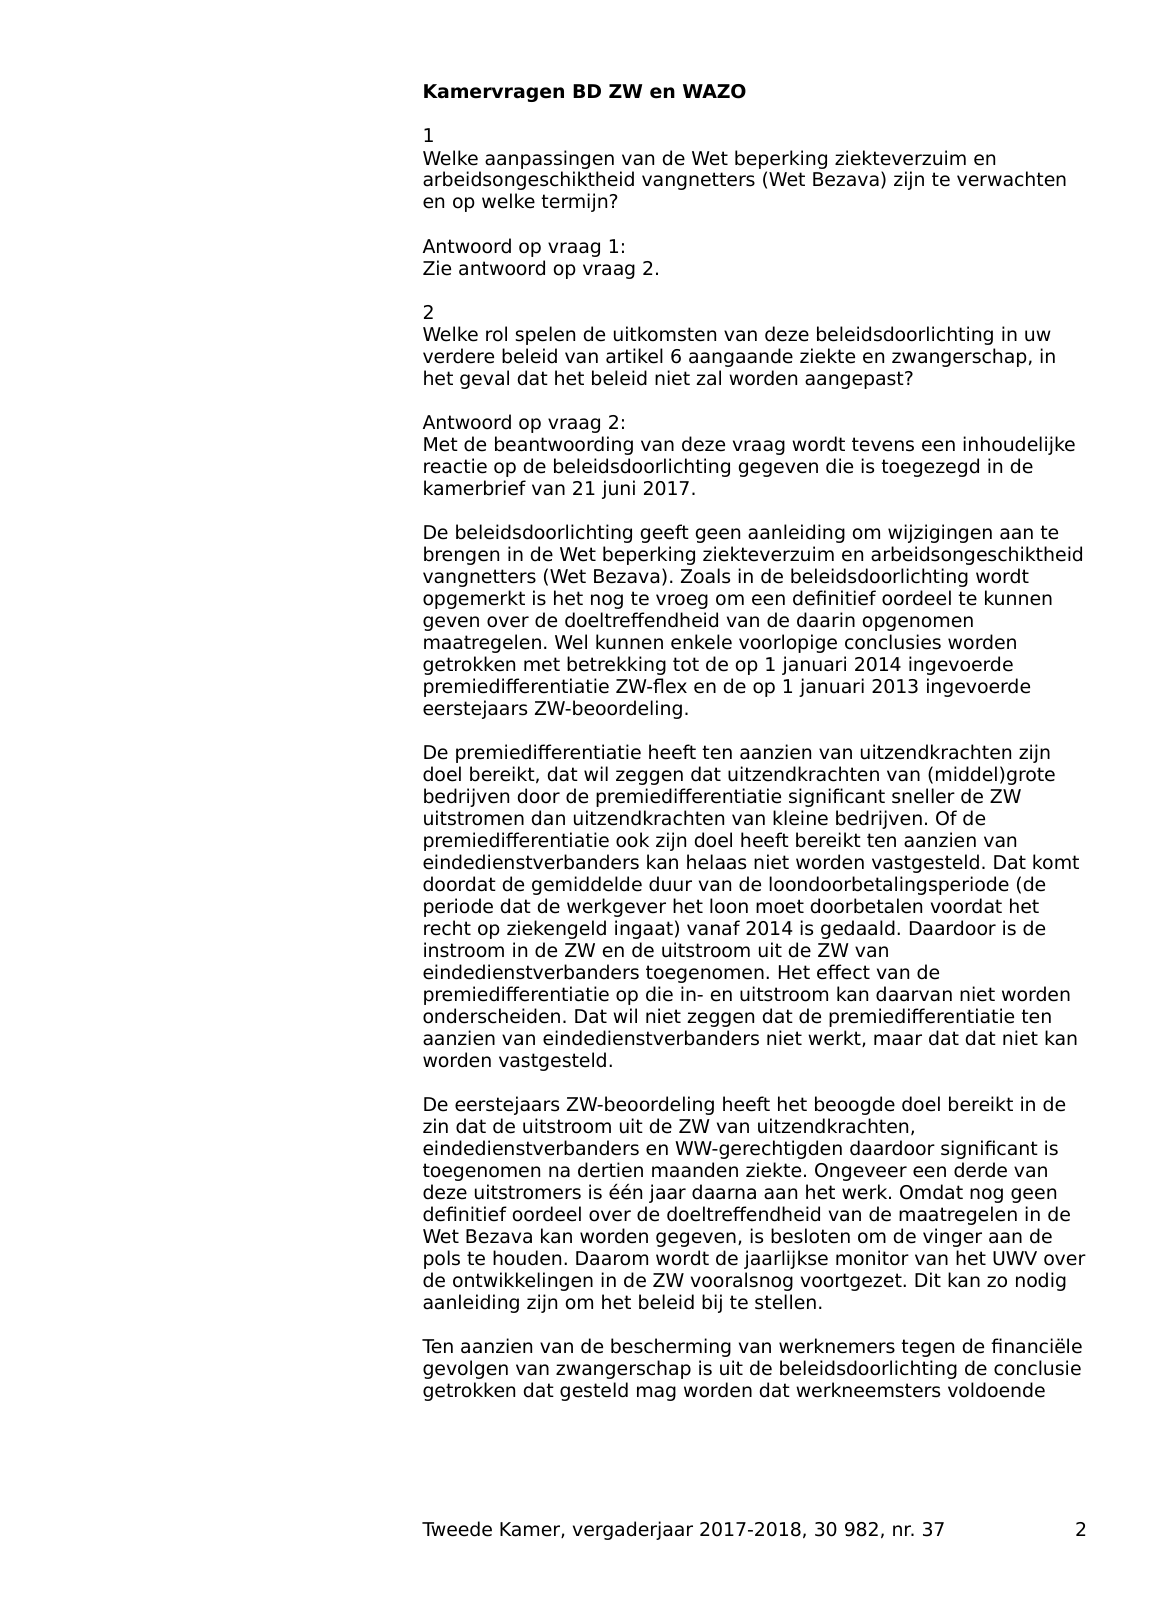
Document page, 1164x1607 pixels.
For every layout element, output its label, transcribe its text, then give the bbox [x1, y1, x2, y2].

text 2 [422, 302, 1087, 324]
text Welke aanpassingen van de Wet beperking ziekteverzuim en arbeidsongeschiktheid vangnetters (Wet Bezava) zijn te verwachten en op welke termijn? [422, 147, 1087, 213]
text Met de beantwoording van deze vraag wordt tevens een inhoudelijke reactie op de beleidsdoorlichting gegeven die is toegezegd in de kamerbrief van 21 juni 2017. [422, 434, 1087, 500]
text Antwoord op vraag 1: [422, 236, 1087, 257]
text Welke rol spelen de uitkomsten van deze beleidsdoorlichting in uw verdere beleid van artikel 6 aangaande ziekte en zwangerschap, in het geval dat het beleid niet zal worden aangepast? [422, 324, 1087, 389]
text Antwoord op vraag 2: [422, 412, 1087, 434]
text De beleidsdoorlichting geeft geen aanleiding om wijzigingen aan te brengen in de Wet beperking ziekteverzuim en arbeidsongeschiktheid vangnetters (Wet Bezava). Zoals in de beleidsdoorlichting wordt opgemerkt is het nog te vroeg om een definitief oordeel te kunnen geven over de doeltreffendheid van de daarin opgenomen maatregelen. Wel kunnen enkele voorlopige conclusies worden getrokken met betrekking tot de op 1 januari 2014 ingevoerde premiedifferentiatie ZW-flex en de op 1 januari 2013 ingevoerde eerstejaars ZW-beoordeling. [422, 522, 1087, 720]
text De eerstejaars ZW-beoordeling heeft het beoogde doel bereikt in de zin dat de uitstroom uit de ZW van uitzendkrachten, eindedienstverbanders en WW-gerechtigden daardoor significant is toegenomen na dertien maanden ziekte. Ongeveer een derde van deze uitstromers is één jaar daarna aan het werk. Omdat nog geen definitief oordeel over de doeltreffendheid van de maatregelen in de Wet Bezava kan worden gegeven, is besloten om de vinger aan de pols te houden. Daarom wordt de jaarlijkse monitor van het UWV over de ontwikkelingen in de ZW vooralsnog voortgezet. Dit kan zo nodig aanleiding zijn om het beleid bij te stellen. [422, 1094, 1087, 1313]
text De premiedifferentiatie heeft ten aanzien van uitzendkrachten zijn doel bereikt, dat wil zeggen dat uitzendkrachten van (middel)grote bedrijven door de premiedifferentiatie significant sneller de ZW uitstromen dan uitzendkrachten van kleine bedrijven. Of de premiedifferentiatie ook zijn doel heeft bereikt ten aanzien van eindedienstverbanders kan helaas niet worden vastgesteld. Dat komt doordat de gemiddelde duur van de loondoorbetalingsperiode (de periode dat de werkgever het loon moet doorbetalen voordat het recht op ziekengeld ingaat) vanaf 2014 is gedaald. Daardoor is de instroom in de ZW en de uitstroom uit de ZW van eindedienstverbanders toegenomen. Het effect van de premiedifferentiatie op die in- en uitstroom kan daarvan niet worden onderscheiden. Dat wil niet zeggen dat de premiedifferentiatie ten aanzien van eindedienstverbanders niet werkt, maar dat dat niet kan worden vastgesteld. [422, 742, 1087, 1072]
text 1 [422, 125, 1087, 147]
text Zie antwoord op vraag 2. [422, 257, 1087, 279]
text Ten aanzien van de bescherming van werknemers tegen de financiële gevolgen van zwangerschap is uit de beleidsdoorlichting de conclusie getrokken dat gesteld mag worden dat werkneemsters voldoende [422, 1336, 1087, 1402]
subtitle Kamervragen BD ZW en WAZO [422, 81, 1087, 103]
